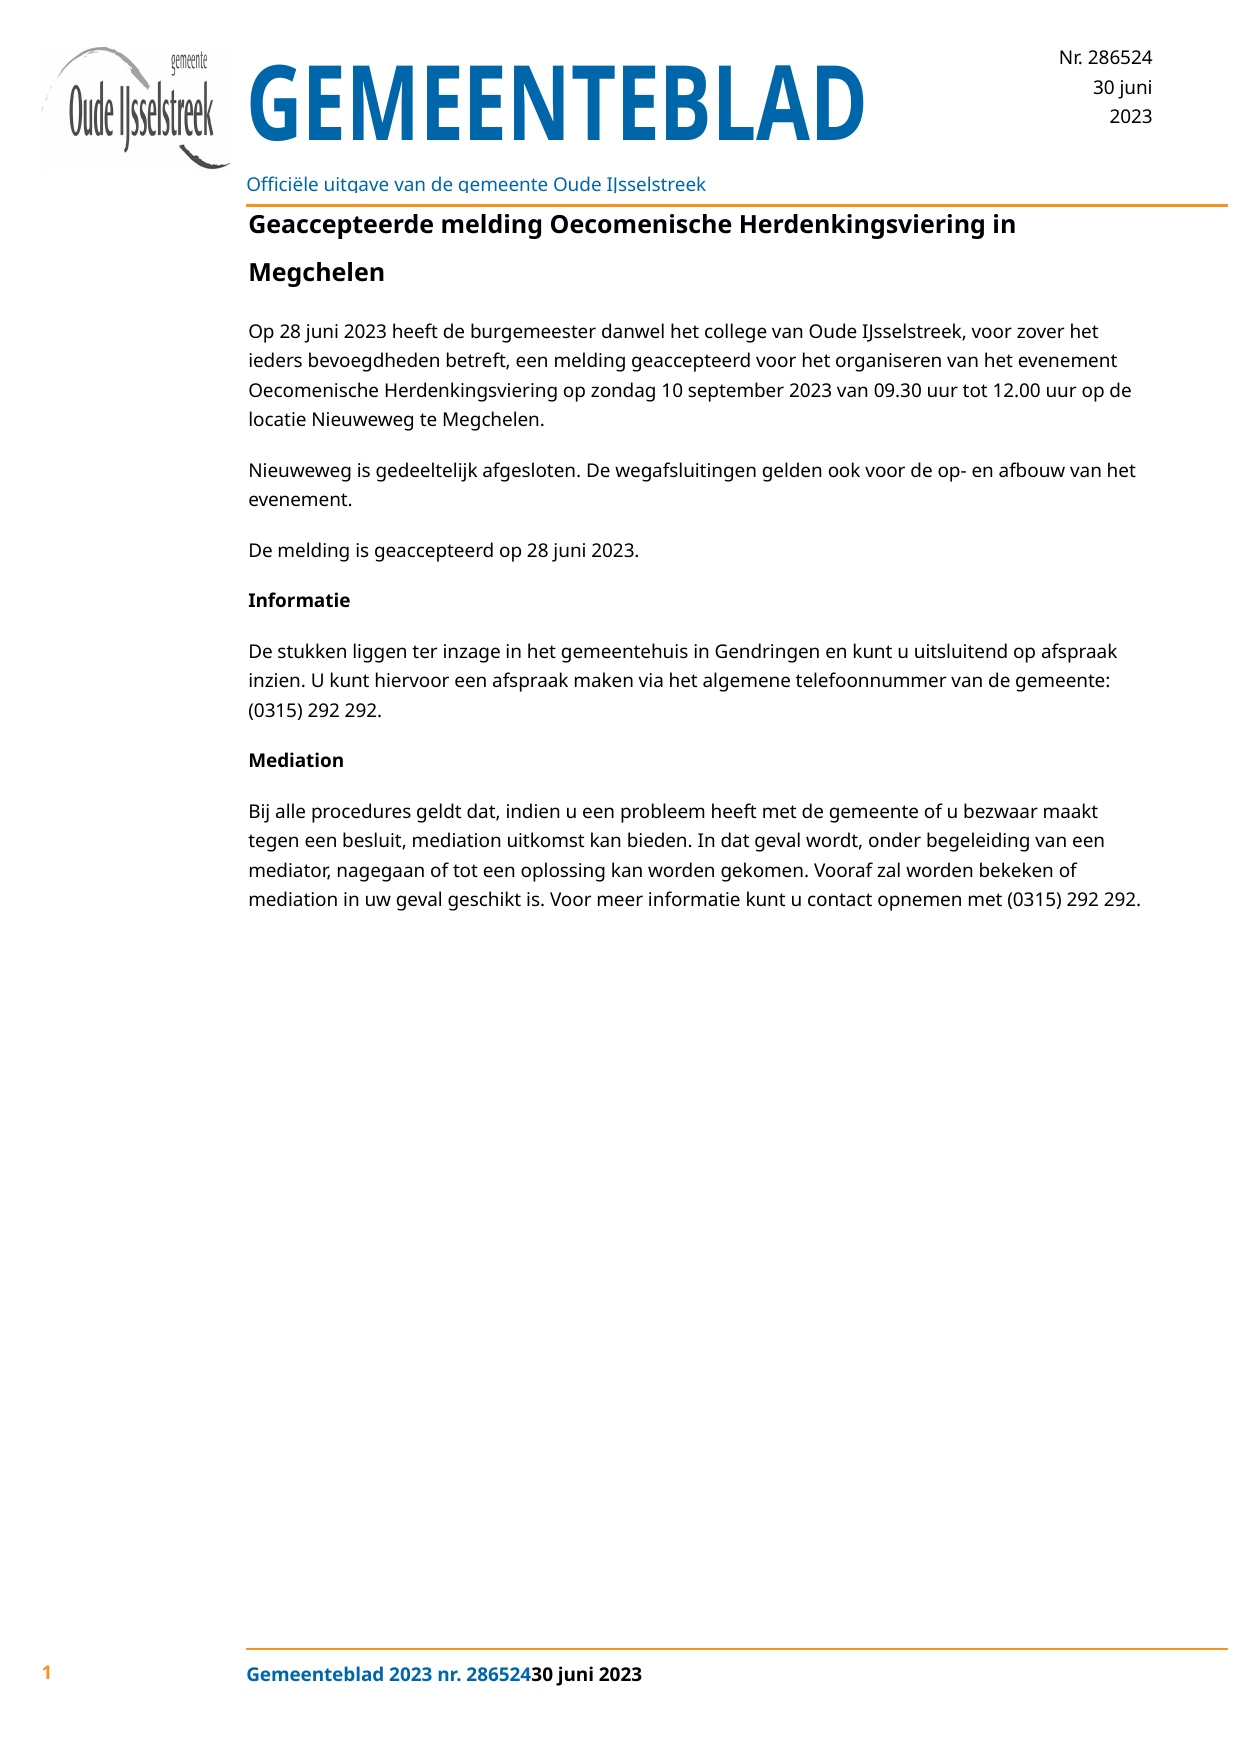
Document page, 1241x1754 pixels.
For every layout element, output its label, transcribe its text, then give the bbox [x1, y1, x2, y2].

picture [41, 47, 231, 172]
text Geaccepteerde melding Oecomenische Herdenkingsviering in Megchelen [248, 207, 1152, 288]
text Nieuweweg is gedeeltelijk afgesloten. De wegafsluitingen gelden ook voor de op- en afbouw van het evenement. [248, 457, 1152, 512]
text Mediation [248, 747, 1152, 773]
text De stukken liggen ter inzage in het gemeentehuis in Gendringen en kunt u uitsluitend op afspraak inzien. U kunt hiervoor een afspraak maken via het algemene telefoonnummer van de gemeente: (0315) 292 292. [248, 638, 1152, 723]
text Op 28 juni 2023 heeft de burgemeester danwel het college van Oude IJsselstreek, voor zover het ieders bevoegdheden betreft, een melding geaccepteerd voor het organiseren van het evenement Oecomenische Herdenkingsviering op zondag 10 september 2023 van 09.30 uur tot 12.00 uur op de locatie Nieuweweg te Megchelen. [248, 318, 1152, 432]
text Informatie [248, 587, 1152, 613]
text Bij alle procedures geldt dat, indien u een probleem heeft met de gemeente of u bezwaar maakt tegen een besluit, mediation uitkomst kan bieden. In dat geval wordt, onder begeleiding van een mediator, nagegaan of tot een oplossing kan worden gekomen. Vooraf zal worden bekeken of mediation in uw geval geschikt is. Voor meer informatie kunt u contact opnemen met (0315) 292 292. [248, 798, 1152, 912]
text De melding is geaccepteerd op 28 juni 2023. [248, 537, 1152, 563]
